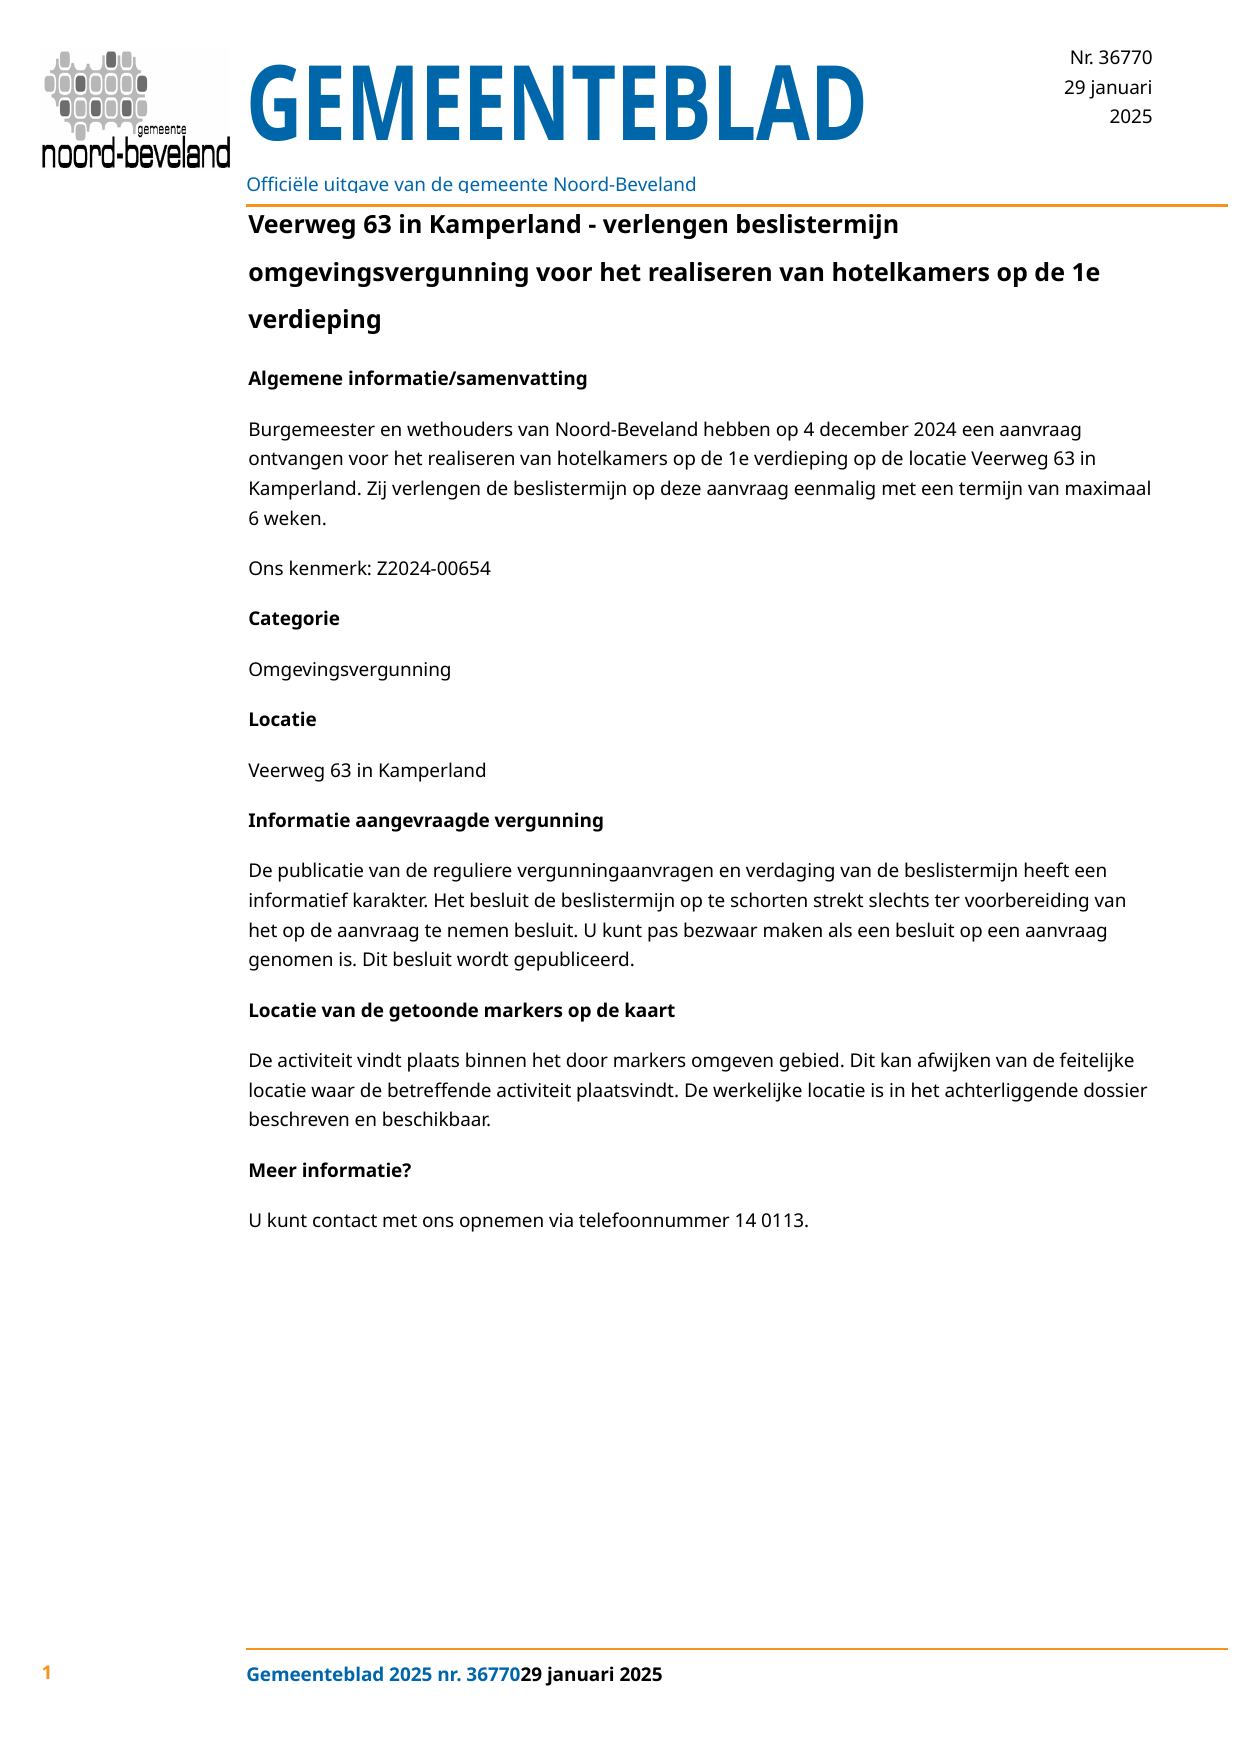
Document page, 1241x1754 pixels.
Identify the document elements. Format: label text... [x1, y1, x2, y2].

text U kunt contact met ons opnemen via telefoonnummer 14 0113. [248, 1207, 1152, 1233]
text Informatie aangevraagde vergunning [248, 807, 1152, 833]
text Burgemeester en wethouders van Noord-Beveland hebben op 4 december 2024 een aanvraag ontvangen voor het realiseren van hotelkamers op de 1e verdieping op de locatie Veerweg 63 in Kamperland. Zij verlengen de beslistermijn op deze aanvraag eenmalig met een termijn van maximaal 6 weken. [248, 416, 1152, 530]
text Omgevingsvergunning [248, 656, 1152, 682]
text Veerweg 63 in Kamperland [248, 757, 1152, 782]
text Locatie van de getoonde markers op de kaart [248, 997, 1152, 1022]
text Algemene informatie/samenvatting [248, 366, 1152, 391]
text Categorie [248, 606, 1152, 631]
text Ons kenmerk: Z2024-00654 [248, 555, 1152, 581]
text Veerweg 63 in Kamperland - verlengen beslistermijn omgevingsvergunning voor het realiseren van hotelkamers op de 1e verdieping [248, 207, 1152, 336]
text Locatie [248, 706, 1152, 732]
text Meer informatie? [248, 1157, 1152, 1182]
picture [41, 47, 231, 172]
text De activiteit vindt plaats binnen het door markers omgeven gebied. Dit kan afwijken van de feitelijke locatie waar de betreffende activiteit plaatsvindt. De werkelijke locatie is in het achterliggende dossier beschreven en beschikbaar. [248, 1047, 1152, 1132]
text De publicatie van de reguliere vergunningaanvragen en verdaging van de beslistermijn heeft een informatief karakter. Het besluit de beslistermijn op te schorten strekt slechts ter voorbereiding van het op de aanvraag te nemen besluit. U kunt pas bezwaar maken als een besluit op een aanvraag genomen is. Dit besluit wordt gepubliceerd. [248, 858, 1152, 972]
